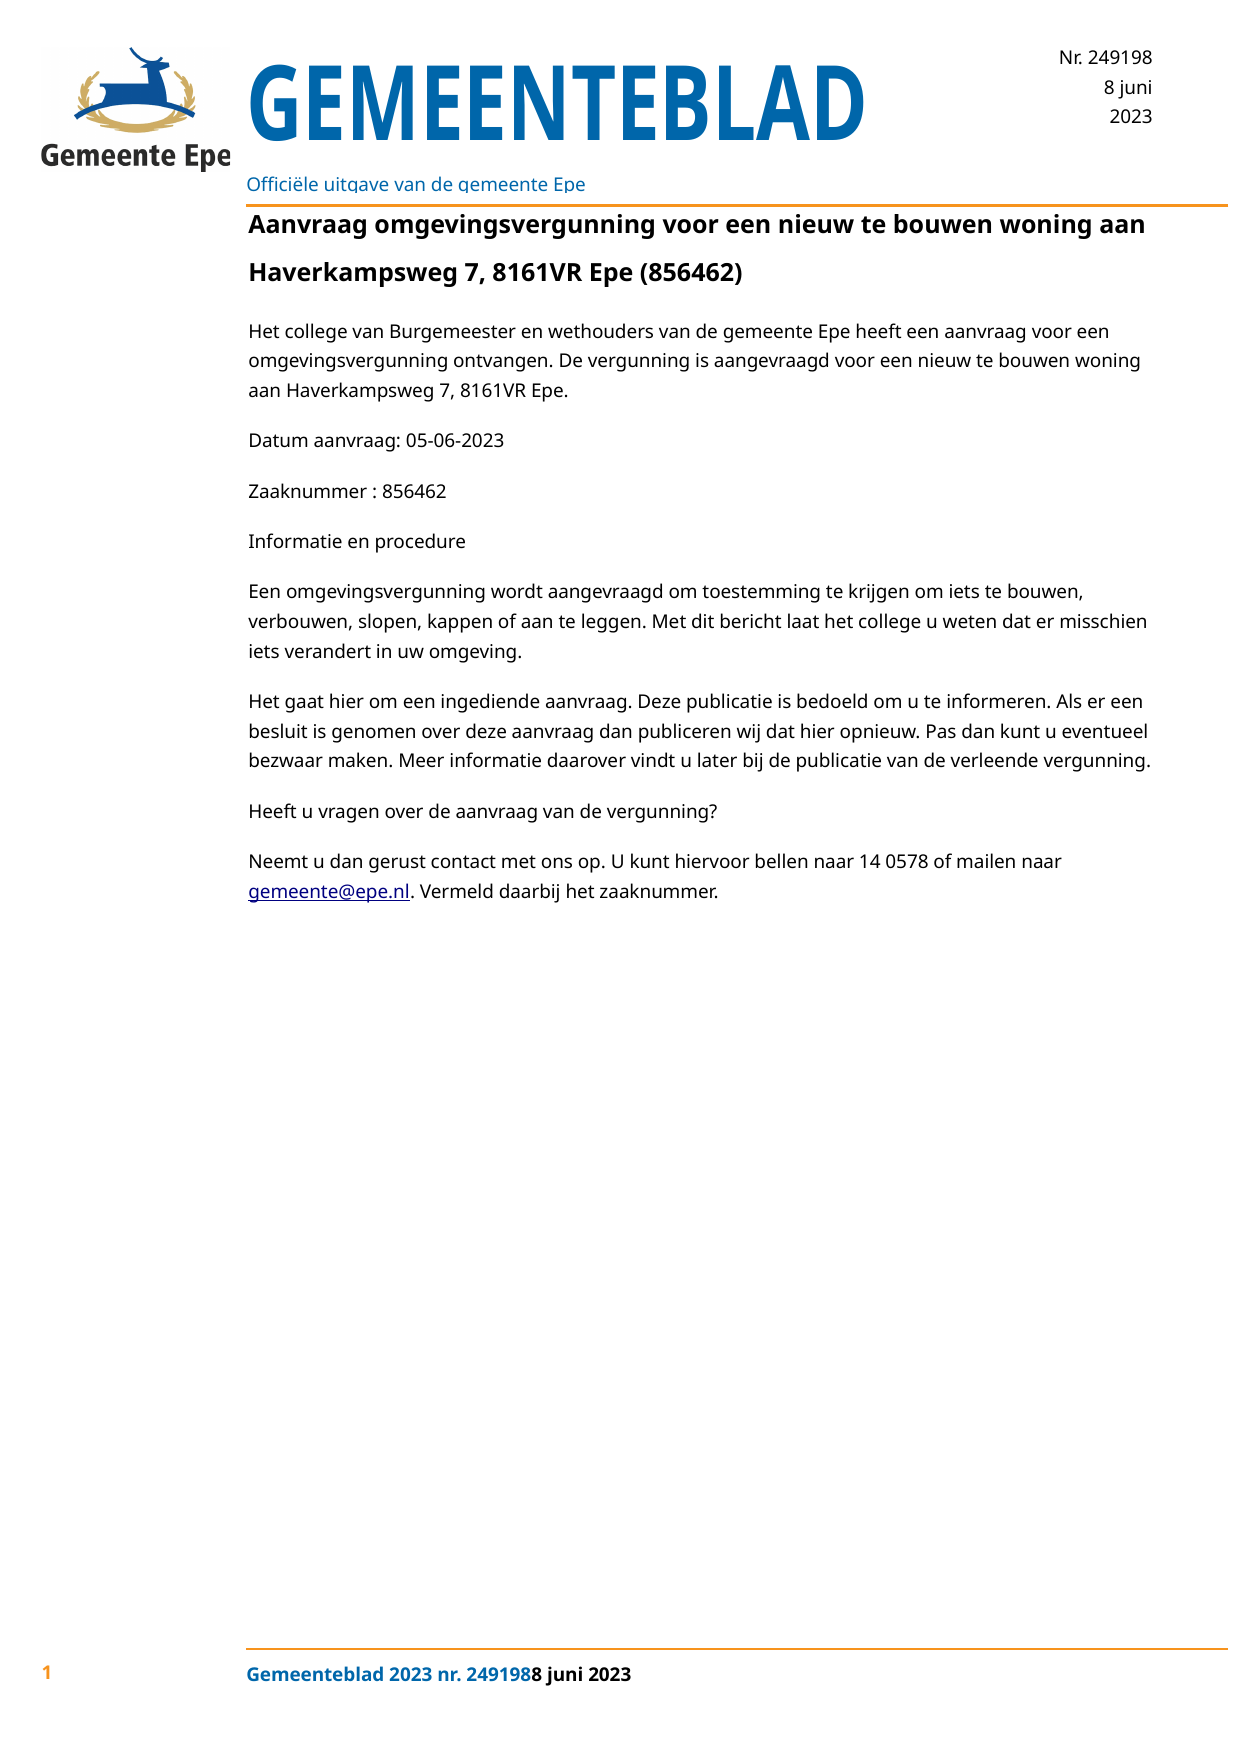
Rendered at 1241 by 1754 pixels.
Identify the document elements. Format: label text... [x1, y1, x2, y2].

text Het gaat hier om een ingediende aanvraag. Deze publicatie is bedoeld om u te informeren. Als er een besluit is genomen over deze aanvraag dan publiceren wij dat hier opnieuw. Pas dan kunt u eventueel bezwaar maken. Meer informatie daarover vindt u later bij de publicatie van de verleende vergunning. [248, 688, 1152, 773]
text Informatie en procedure [248, 528, 1152, 554]
text Een omgevingsvergunning wordt aangevraagd om toestemming te krijgen om iets te bouwen, verbouwen, slopen, kappen of aan te leggen. Met dit bericht laat het college u weten dat er misschien iets verandert in uw omgeving. [248, 579, 1152, 664]
text Heeft u vragen over de aanvraag van de vergunning? [248, 798, 1152, 824]
text Datum aanvraag: 05-06-2023 [248, 427, 1152, 453]
text Aanvraag omgevingsvergunning voor een nieuw te bouwen woning aan Haverkampsweg 7, 8161VR Epe (856462) [248, 207, 1152, 288]
text Neemt u dan gerust contact met ons op. U kunt hiervoor bellen naar 14 0578 of mailen naar gemeente@epe.nl. Vermeld daarbij het zaaknummer. [248, 848, 1152, 904]
text Het college van Burgemeester en wethouders van de gemeente Epe heeft een aanvraag voor een omgevingsvergunning ontvangen. De vergunning is aangevraagd voor een nieuw te bouwen woning aan Haverkampsweg 7, 8161VR Epe. [248, 318, 1152, 403]
text Zaaknummer : 856462 [248, 478, 1152, 504]
picture [41, 47, 231, 172]
